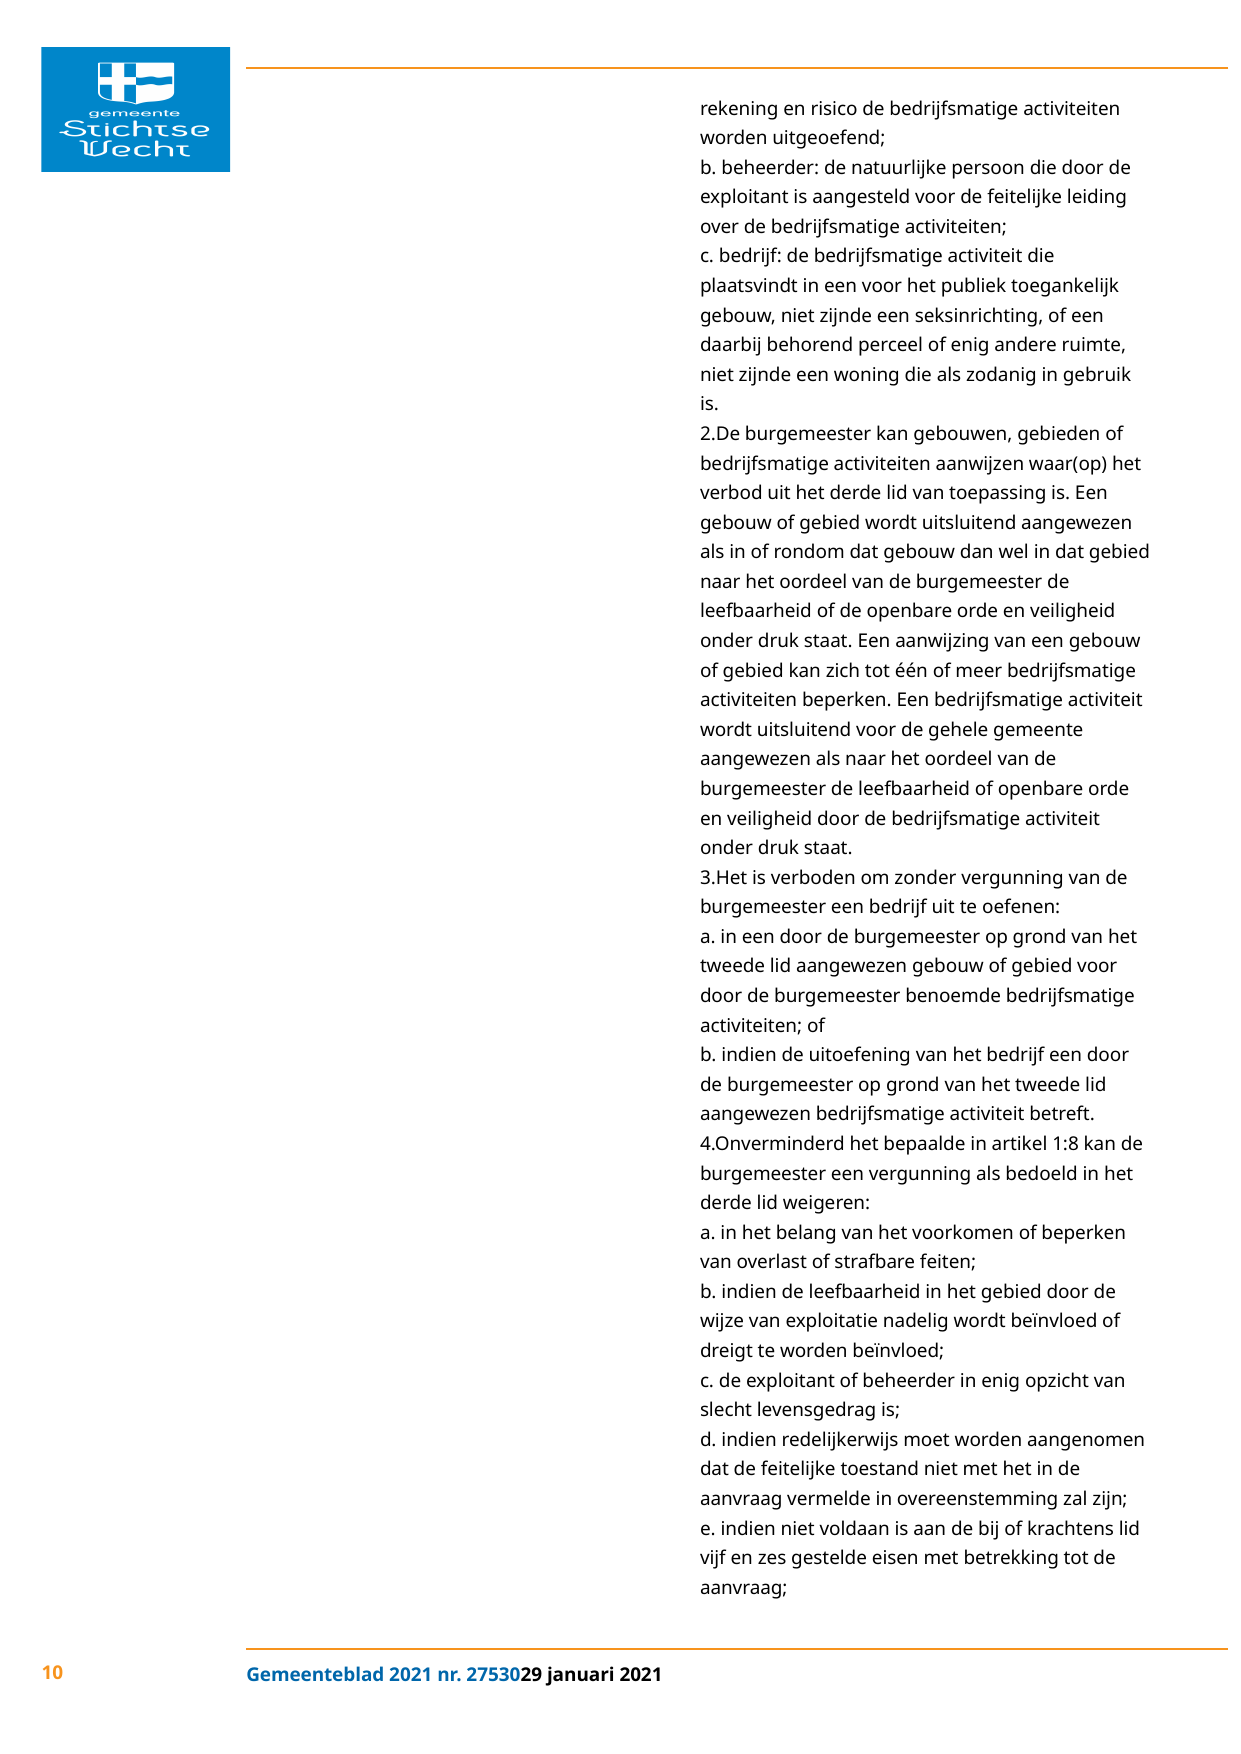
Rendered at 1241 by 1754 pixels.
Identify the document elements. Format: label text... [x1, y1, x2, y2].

table_header [248, 95, 700, 1600]
picture [99, 63, 135, 101]
table_header rekening en risico de bedrijfsmatige activiteiten worden uitgeoefend; b. beheerder: de natuurlijke persoon die door de exploitant is aangesteld voor de feitelijke leiding over de bedrijfsmatige activiteiten; c. bedrijf: de bedrijfsmatige activiteit die plaatsvindt in een voor het publiek toegankelijk gebouw, niet zijnde een seksinrichting, of een daarbij behorend perceel of enig andere ruimte, niet zijnde een woning die als zodanig in gebruik is. 2.De burgemeester kan gebouwen, gebieden of bedrijfsmatige activiteiten aanwijzen waar(op) het verbod uit het derde lid van toepassing is. Een gebouw of gebied wordt uitsluitend aangewezen als in of rondom dat gebouw dan wel in dat gebied naar het oordeel van de burgemeester de leefbaarheid of de openbare orde en veiligheid onder druk staat. Een aanwijzing van een gebouw of gebied kan zich tot één of meer bedrijfsmatige activiteiten beperken. Een bedrijfsmatige activiteit wordt uitsluitend voor de gehele gemeente aangewezen als naar het oordeel van de burgemeester de leefbaarheid of openbare orde en veiligheid door de bedrijfsmatige activiteit onder druk staat. 3.Het is verboden om zonder vergunning van de burgemeester een bedrijf uit te oefenen: a. in een door de burgemeester op grond van het tweede lid aangewezen gebouw of gebied voor door de burgemeester benoemde bedrijfsmatige activiteiten; of b. indien de uitoefening van het bedrijf een door de burgemeester op grond van het tweede lid aangewezen bedrijfsmatige activiteit betreft. 4.Onverminderd het bepaalde in artikel 1:8 kan de burgemeester een vergunning als bedoeld in het derde lid weigeren: a. in het belang van het voorkomen of beperken van overlast of strafbare feiten; b. indien de leefbaarheid in het gebied door de wijze van exploitatie nadelig wordt beïnvloed of dreigt te worden beïnvloed; c. de exploitant of beheerder in enig opzicht van slecht levensgedrag is; d. indien redelijkerwijs moet worden aangenomen dat de feitelijke toestand niet met het in de aanvraag vermelde in overeenstemming zal zijn; e. indien niet voldaan is aan de bij of krachtens lid vijf en zes gestelde eisen met betrekking tot de aanvraag; [700, 95, 1152, 1600]
picture [137, 63, 174, 103]
